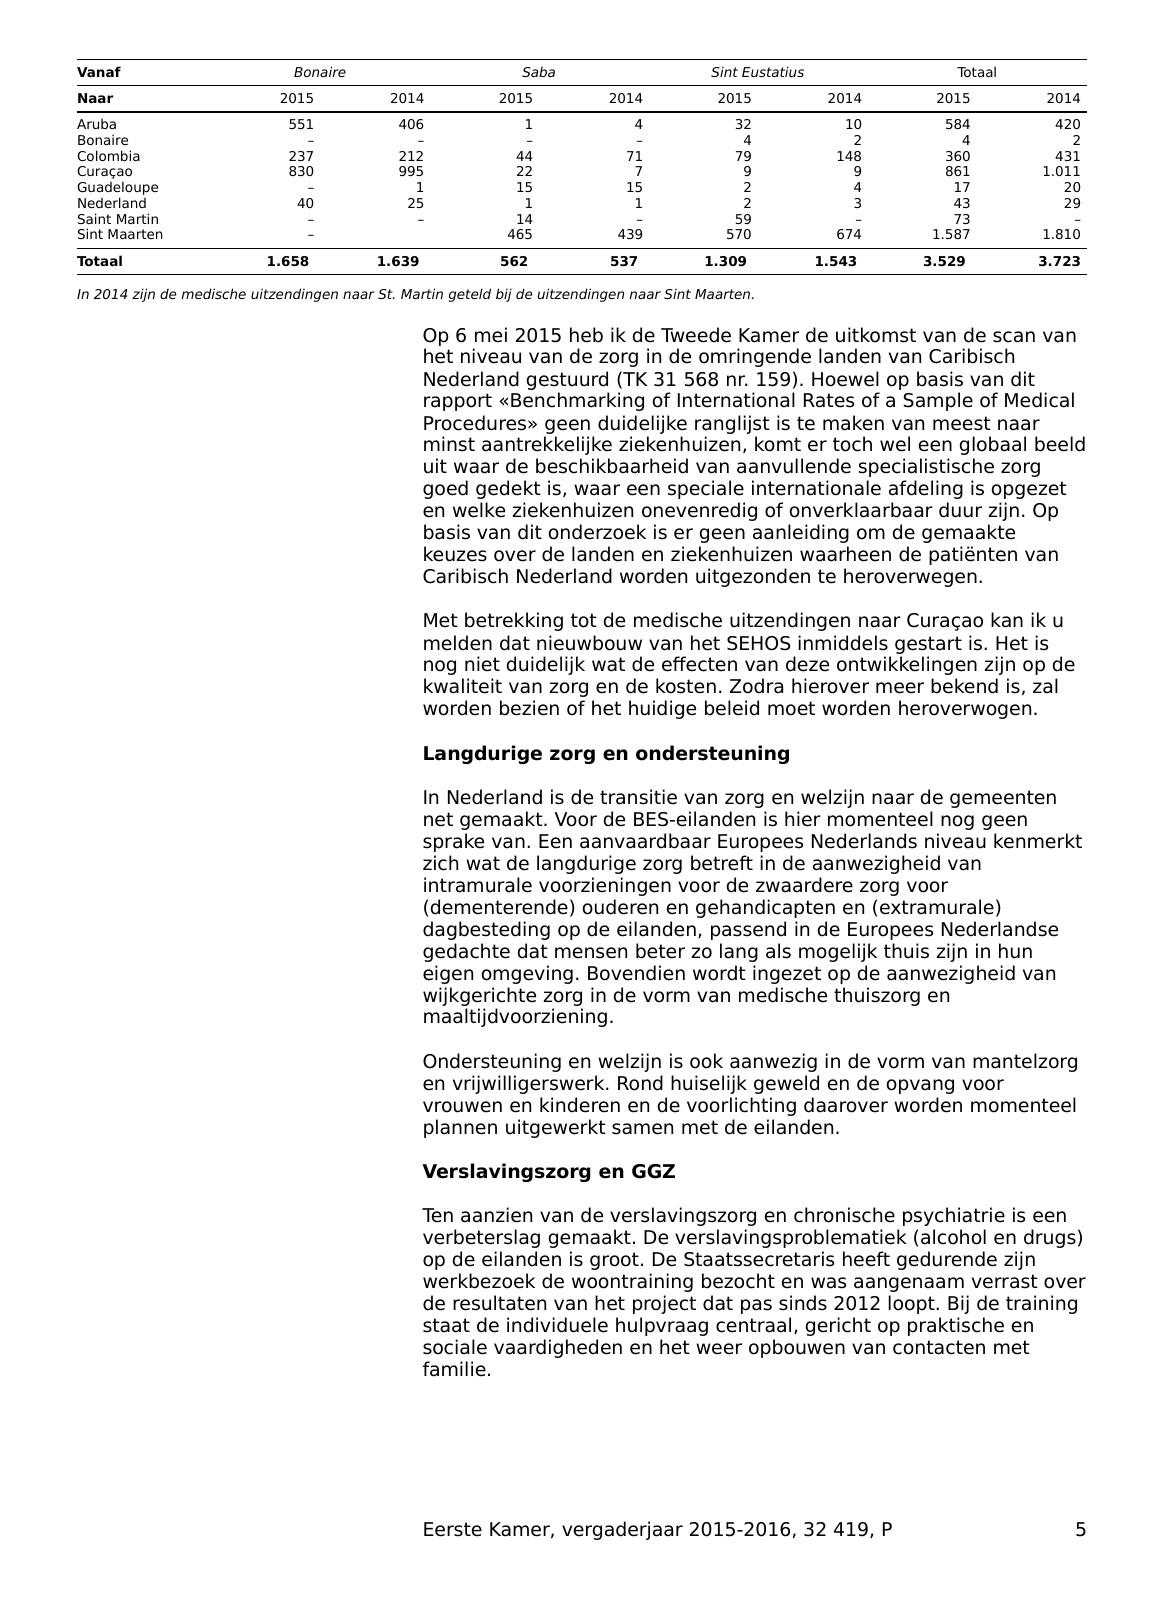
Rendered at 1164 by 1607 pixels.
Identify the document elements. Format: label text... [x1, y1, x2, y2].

table_cell – [320, 133, 430, 148]
table_cell Nederland [77, 196, 211, 211]
table_cell Sint Maarten [77, 227, 211, 248]
table_cell 212 [320, 149, 430, 164]
table_cell 29 [976, 196, 1087, 211]
text Op 6 mei 2015 heb ik de Tweede Kamer de uitkomst van de scan van het niveau van de zorg in de omringende landen van Caribisch Nederland gestuurd (TK 31 568 nr. 159). Hoewel op basis van dit rapport «Benchmarking of International Rates of a Sample of Medical Procedures» geen duidelijke ranglijst is te maken van meest naar minst aantrekkelijke ziekenhuizen, komt er toch wel een globaal beeld uit waar de beschikbaarheid van aanvullende specialistische zorg goed gedekt is, waar een speciale internationale afdeling is opgezet en welke ziekenhuizen onevenredig of onverklaarbaar duur zijn. Op basis van dit onderzoek is er geen aanleiding om de gemaakte keuzes over de landen en ziekenhuizen waarheen de patiënten van Caribisch Nederland worden uitgezonden te heroverwegen. [422, 324, 1087, 588]
table_cell – [211, 180, 320, 196]
table_cell – [539, 133, 649, 148]
table_cell 861 [868, 164, 976, 180]
table_header Sint Eustatius [649, 60, 868, 85]
table_header Totaal [868, 60, 1087, 85]
table_cell – [211, 133, 320, 148]
table_cell 1 [539, 196, 649, 211]
table_cell 674 [758, 227, 868, 248]
table_cell 2014 [976, 86, 1087, 111]
table_cell 2 [758, 133, 868, 148]
table_cell 570 [649, 227, 757, 248]
table_header Bonaire [211, 60, 430, 85]
table_cell 2 [649, 180, 757, 196]
table_cell – [976, 211, 1087, 227]
table_cell 1 [430, 113, 539, 133]
table_cell 40 [211, 196, 320, 211]
table_cell Naar [77, 86, 211, 111]
table_cell 1 [320, 180, 430, 196]
table_cell – [758, 211, 868, 227]
table_cell Saint Martin [77, 211, 211, 227]
subtitle Verslavingszorg en GGZ [422, 1161, 1087, 1183]
table_cell 406 [320, 113, 430, 133]
table_cell 431 [976, 149, 1087, 164]
table_header Saba [430, 60, 649, 85]
table_cell 3.723 [976, 249, 1087, 274]
table_cell Bonaire [77, 133, 211, 148]
table_cell 2014 [539, 86, 649, 111]
table_cell 2015 [430, 86, 539, 111]
table_cell – [211, 227, 320, 248]
table_cell 2 [649, 196, 757, 211]
table_cell Curaçao [77, 164, 211, 180]
table_cell 25 [320, 196, 430, 211]
table_cell 830 [211, 164, 320, 180]
table_cell 17 [868, 180, 976, 196]
table_cell 3.529 [868, 249, 976, 274]
table_cell 4 [649, 133, 757, 148]
table_cell 14 [430, 211, 539, 227]
table_cell 1.543 [758, 249, 868, 274]
table_header Vanaf [77, 60, 211, 85]
table_cell 360 [868, 149, 976, 164]
table_cell 3 [758, 196, 868, 211]
table_cell 59 [649, 211, 757, 227]
table_cell 22 [430, 164, 539, 180]
table_cell 562 [430, 249, 539, 274]
table_cell In 2014 zijn de medische uitzendingen naar St. Martin geteld bij de uitzendingen naar Sint Maarten. [77, 275, 1087, 302]
table_cell 420 [976, 113, 1087, 133]
table_cell 2015 [649, 86, 757, 111]
table_cell – [211, 211, 320, 227]
table_cell 465 [430, 227, 539, 248]
table_cell 1.810 [976, 227, 1087, 248]
table_cell 4 [758, 180, 868, 196]
table_cell 20 [976, 180, 1087, 196]
table_cell 584 [868, 113, 976, 133]
table_cell 995 [320, 164, 430, 180]
table_cell 237 [211, 149, 320, 164]
table_cell 2015 [868, 86, 976, 111]
table_cell 2 [976, 133, 1087, 148]
table_cell 71 [539, 149, 649, 164]
table_cell 2014 [758, 86, 868, 111]
table_cell 10 [758, 113, 868, 133]
text Ondersteuning en welzijn is ook aanwezig in de vorm van mantelzorg en vrijwilligerswerk. Rond huiselijk geweld en de opvang voor vrouwen en kinderen en de voorlichting daarover worden momenteel plannen uitgewerkt samen met de eilanden. [422, 1051, 1087, 1138]
table_cell 1.011 [976, 164, 1087, 180]
table_cell 2015 [211, 86, 320, 111]
table_cell Aruba [77, 113, 211, 133]
text In Nederland is de transitie van zorg en welzijn naar de gemeenten net gemaakt. Voor de BES-eilanden is hier momenteel nog geen sprake van. Een aanvaardbaar Europees Nederlands niveau kenmerkt zich wat de langdurige zorg betreft in de aanwezigheid van intramurale voorzieningen voor de zwaardere zorg voor (dementerende) ouderen en gehandicapten en (extramurale) dagbesteding op de eilanden, passend in de Europees Nederlandse gedachte dat mensen beter zo lang als mogelijk thuis zijn in hun eigen omgeving. Bovendien wordt ingezet op de aanwezigheid van wijkgerichte zorg in de vorm van medische thuiszorg en maaltijdvoorziening. [422, 787, 1087, 1028]
text Ten aanzien van de verslavingszorg en chronische psychiatrie is een verbeterslag gemaakt. De verslavingsproblematiek (alcohol en drugs) op de eilanden is groot. De Staatssecretaris heeft gedurende zijn werkbezoek de woontraining bezocht en was aangenaam verrast over de resultaten van het project dat pas sinds 2012 loopt. Bij de training staat de individuele hulpvraag centraal, gericht op praktische en sociale vaardigheden en het weer opbouwen van contacten met familie. [422, 1205, 1087, 1381]
table_cell – [320, 211, 430, 227]
table_cell 44 [430, 149, 539, 164]
table_cell 43 [868, 196, 976, 211]
text Met betrekking tot de medische uitzendingen naar Curaçao kan ik u melden dat nieuwbouw van het SEHOS inmiddels gestart is. Het is nog niet duidelijk wat de effecten van deze ontwikkelingen zijn op de kwaliteit van zorg en de kosten. Zodra hierover meer bekend is, zal worden bezien of het huidige beleid moet worden heroverwogen. [422, 610, 1087, 720]
table_cell [320, 227, 430, 248]
table_cell 537 [539, 249, 649, 274]
table_cell Guadeloupe [77, 180, 211, 196]
table_cell 1.309 [649, 249, 757, 274]
table_cell 79 [649, 149, 757, 164]
table_cell 9 [758, 164, 868, 180]
table_cell 4 [539, 113, 649, 133]
table_cell 148 [758, 149, 868, 164]
table_cell 32 [649, 113, 757, 133]
table_cell 1.639 [320, 249, 430, 274]
table_cell 15 [430, 180, 539, 196]
table_cell 439 [539, 227, 649, 248]
table_cell – [430, 133, 539, 148]
table_cell 9 [649, 164, 757, 180]
table_cell 4 [868, 133, 976, 148]
table_cell 551 [211, 113, 320, 133]
table_cell Totaal [77, 249, 211, 274]
table_cell 2014 [320, 86, 430, 111]
table_cell 15 [539, 180, 649, 196]
table_cell 1.587 [868, 227, 976, 248]
table_cell 73 [868, 211, 976, 227]
table_cell 1.658 [211, 249, 320, 274]
table_cell – [539, 211, 649, 227]
table_cell Colombia [77, 149, 211, 164]
table_cell 1 [430, 196, 539, 211]
subtitle Langdurige zorg en ondersteuning [422, 742, 1087, 764]
table_cell 7 [539, 164, 649, 180]
